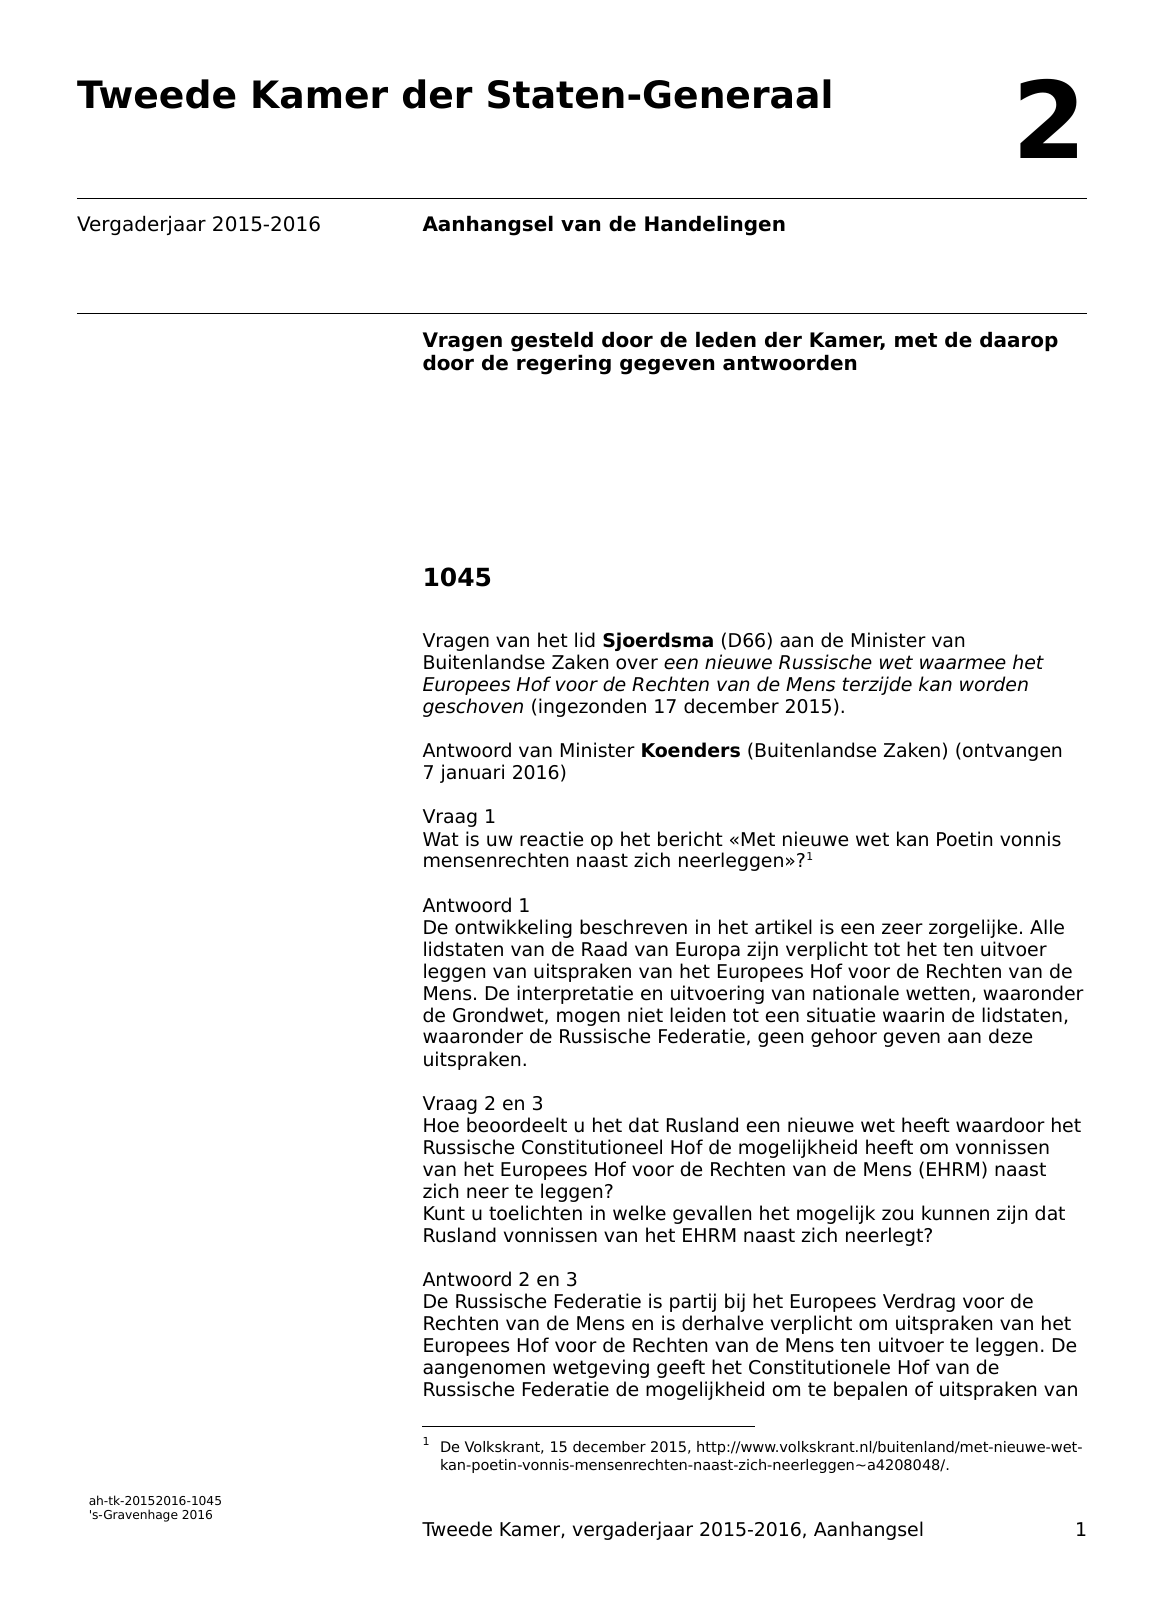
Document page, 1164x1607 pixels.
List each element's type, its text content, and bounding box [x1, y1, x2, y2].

text Vraag 2 en 3 [422, 1093, 1087, 1114]
text 's-Gravenhage 2016 [88, 1508, 323, 1522]
table_header Tweede Kamer der Staten-Generaal [77, 59, 886, 198]
text De Russische Federatie is partij bij het Europees Verdrag voor de Rechten van de Mens en is derhalve verplicht om uitspraken van het Europees Hof voor de Rechten van de Mens ten uitvoer te leggen. De aangenomen wetgeving geeft het Constitutionele Hof van de Russische Federatie de mogelijkheid om te bepalen of uitspraken van [422, 1291, 1087, 1401]
table_cell Aanhangsel van de Handelingen [422, 199, 1087, 313]
table_cell Vragen gesteld door de leden der Kamer, met de daarop door de regering gegeven antwoorden [422, 314, 1087, 375]
table_header 2 [886, 59, 1087, 198]
text Hoe beoordeelt u het dat Rusland een nieuwe wet heeft waardoor het Russische Constitutioneel Hof de mogelijkheid heeft om vonnissen van het Europees Hof voor de Rechten van de Mens (EHRM) naast zich neer te leggen? [422, 1114, 1087, 1202]
text Vragen van het lid Sjoerdsma (D66) aan de Minister van Buitenlandse Zaken over een nieuwe Russische wet waarmee het Europees Hof voor de Rechten van de Mens terzijde kan worden geschoven (ingezonden 17 december 2015). [422, 630, 1087, 718]
text De ontwikkeling beschreven in het artikel is een zeer zorgelijke. Alle lidstaten van de Raad van Europa zijn verplicht tot het ten uitvoer leggen van uitspraken van het Europees Hof voor de Rechten van de Mens. De interpretatie en uitvoering van nationale wetten, waaronder de Grondwet, mogen niet leiden tot een situatie waarin de lidstaten, waaronder de Russische Federatie, geen gehoor geven aan deze uitspraken. [422, 917, 1087, 1070]
text Antwoord 2 en 3 [422, 1269, 1087, 1291]
text 1045 [422, 563, 1087, 592]
text Antwoord van Minister Koenders (Buitenlandse Zaken) (ontvangen 7 januari 2016) [422, 740, 1087, 784]
text Vraag 1 [422, 806, 1087, 828]
table_cell Vergaderjaar 2015-2016 [77, 199, 422, 313]
text Kunt u toelichten in welke gevallen het mogelijk zou kunnen zijn dat Rusland vonnissen van het EHRM naast zich neerlegt? [422, 1202, 1087, 1246]
table_cell [77, 314, 422, 375]
text ah-tk-20152016-1045 [88, 1494, 323, 1508]
text Antwoord 1 [422, 894, 1087, 917]
text Wat is uw reactie op het bericht «Met nieuwe wet kan Poetin vonnis mensenrechten naast zich neerleggen»? [422, 828, 1087, 872]
text De Volkskrant, 15 december 2015, http://www.volkskrant.nl/buitenland/met-nieuwe-wet-kan-poetin-vonnis-mensenrechten-naast-zich-neerleggen~a4208048/. [422, 1435, 1087, 1474]
